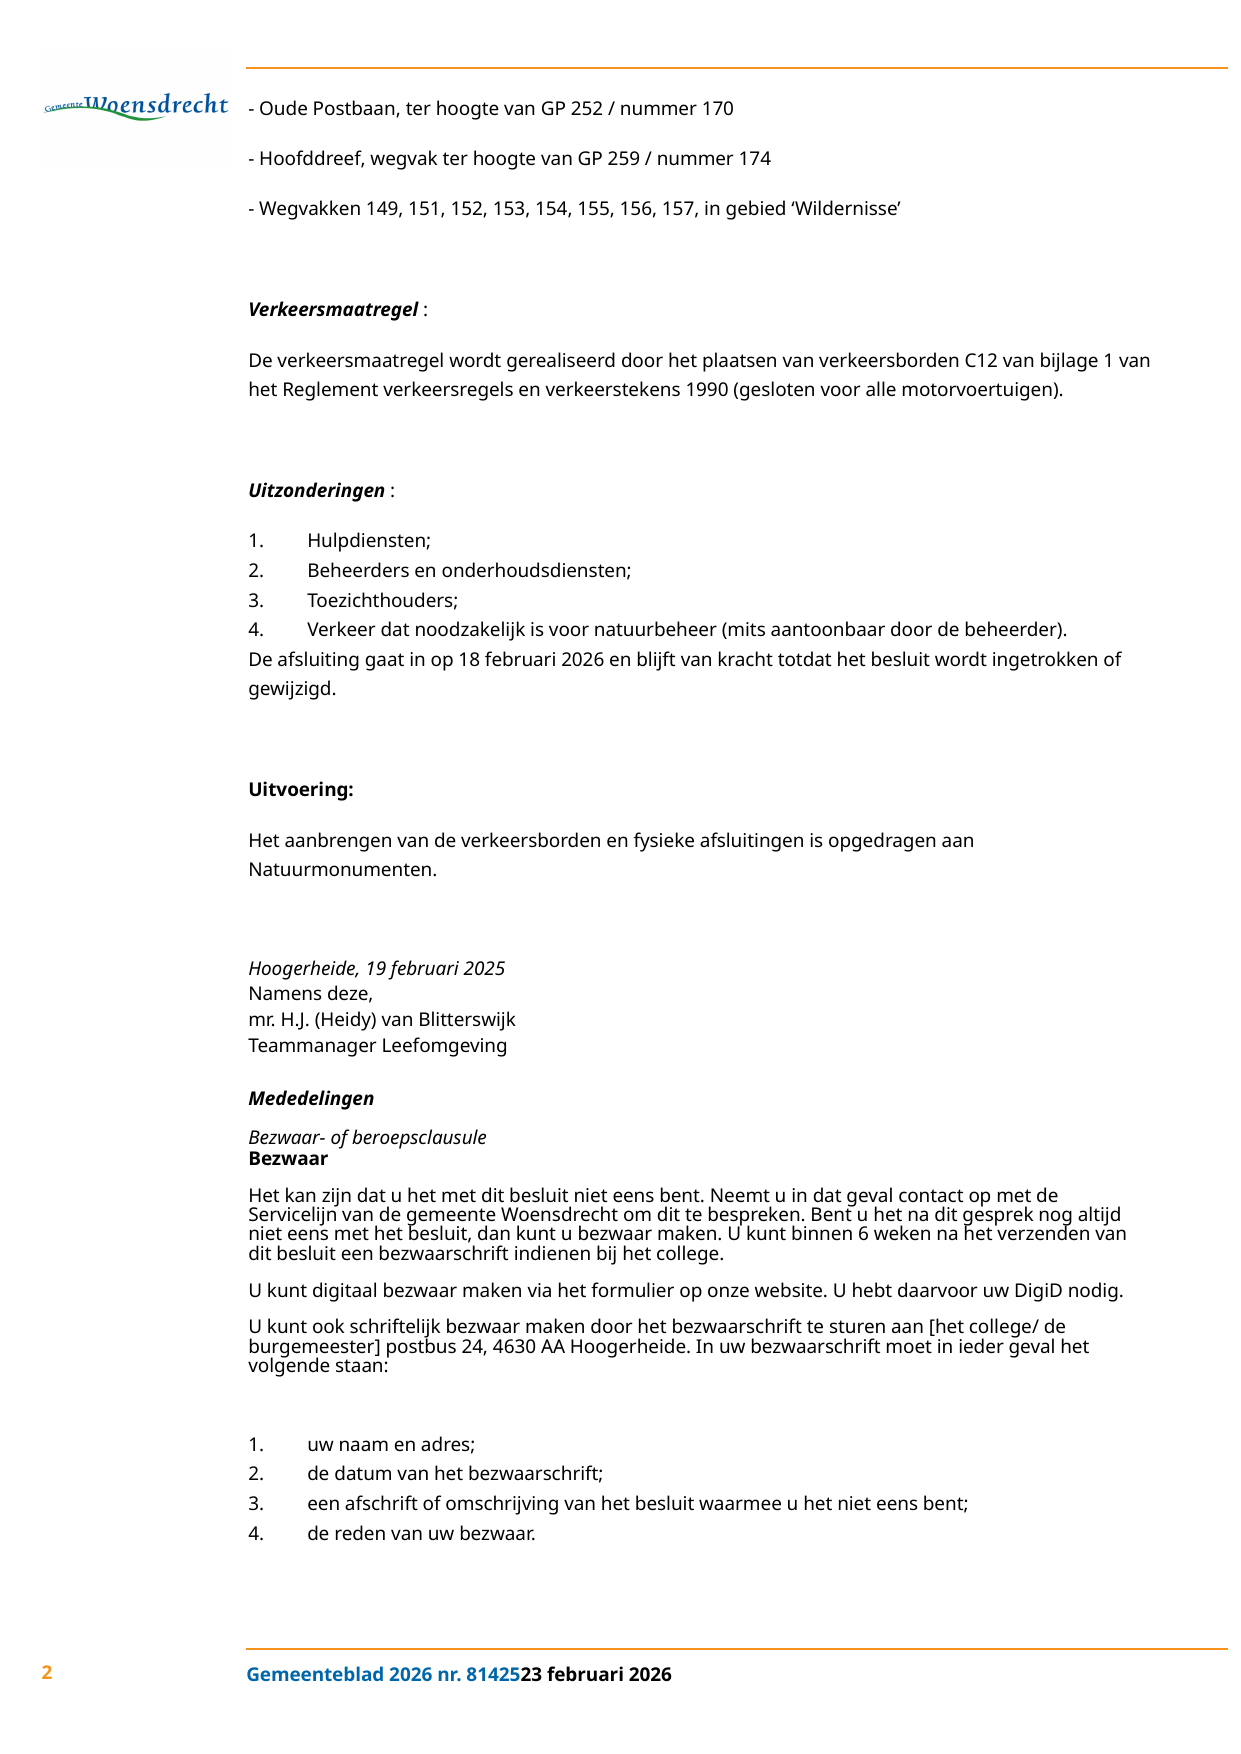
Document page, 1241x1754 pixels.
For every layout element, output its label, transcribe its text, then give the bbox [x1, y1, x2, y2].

list Beheerders en onderhoudsdiensten; [248, 557, 1152, 583]
text Verkeersmaatregel : [248, 296, 1152, 322]
text - Oude Postbaan, ter hoogte van GP 252 / nummer 170 [248, 95, 1152, 121]
text Uitzonderingen : [248, 477, 1152, 503]
list Hulpdiensten; [248, 528, 1152, 553]
text - Hoofddreef, wegvak ter hoogte van GP 259 / nummer 174 [248, 145, 1152, 171]
text U kunt ook schriftelijk bezwaar maken door het bezwaarschrift te sturen aan [het college/ de burgemeester] postbus 24, 4630 AA Hoogerheide. In uw bezwaarschrift moet in ieder geval het volgende staan: [248, 1318, 1152, 1376]
text Bezwaar [248, 1150, 1152, 1169]
text U kunt digitaal bezwaar maken via het formulier op onze website. U hebt daarvoor uw DigiD nodig. [248, 1282, 1152, 1301]
text Het aanbrengen van de verkeersborden en fysieke afsluitingen is opgedragen aan Natuurmonumenten. [248, 827, 1152, 882]
text mr. H.J. (Heidy) van Blitterswijk [248, 1006, 1152, 1032]
text Teammanager Leefomgeving [248, 1032, 1152, 1058]
list de reden van uw bezwaar. [248, 1520, 1152, 1546]
text Uitvoering: [248, 776, 1152, 802]
text Bezwaar- of beroepsclausule [248, 1124, 1152, 1150]
text De verkeersmaatregel wordt gerealiseerd door het plaatsen van verkeersborden C12 van bijlage 1 van het Reglement verkeersregels en verkeerstekens 1990 (gesloten voor alle motorvoertuigen). [248, 347, 1152, 402]
picture [41, 47, 231, 172]
text De afsluiting gaat in op 18 februari 2026 en blijft van kracht totdat het besluit wordt ingetrokken of gewijzigd. [248, 646, 1152, 701]
text Het kan zijn dat u het met dit besluit niet eens bent. Neemt u in dat geval contact op met de Servicelijn van de gemeente Woensdrecht om dit te bespreken. Bent u het na dit gesprek nog altijd niet eens met het besluit, dan kunt u bezwaar maken. U kunt binnen 6 weken na het verzenden van dit besluit een bezwaarschrift indienen bij het college. [248, 1187, 1152, 1264]
text Mededelingen [248, 1085, 1152, 1111]
text - Wegvakken 149, 151, 152, 153, 154, 155, 156, 157, in gebied ‘Wildernisse’ [248, 196, 1152, 221]
list uw naam en adres; [248, 1431, 1152, 1457]
list Verkeer dat noodzakelijk is voor natuurbeheer (mits aantoonbaar door de beheerder). [248, 616, 1152, 642]
list de datum van het bezwaarschrift; [248, 1461, 1152, 1486]
list Toezichthouders; [248, 587, 1152, 613]
list een afschrift of omschrijving van het besluit waarmee u het niet eens bent; [248, 1490, 1152, 1516]
text Hoogerheide, 19 februari 2025 [248, 955, 1152, 980]
text Namens deze, [248, 980, 1152, 1006]
